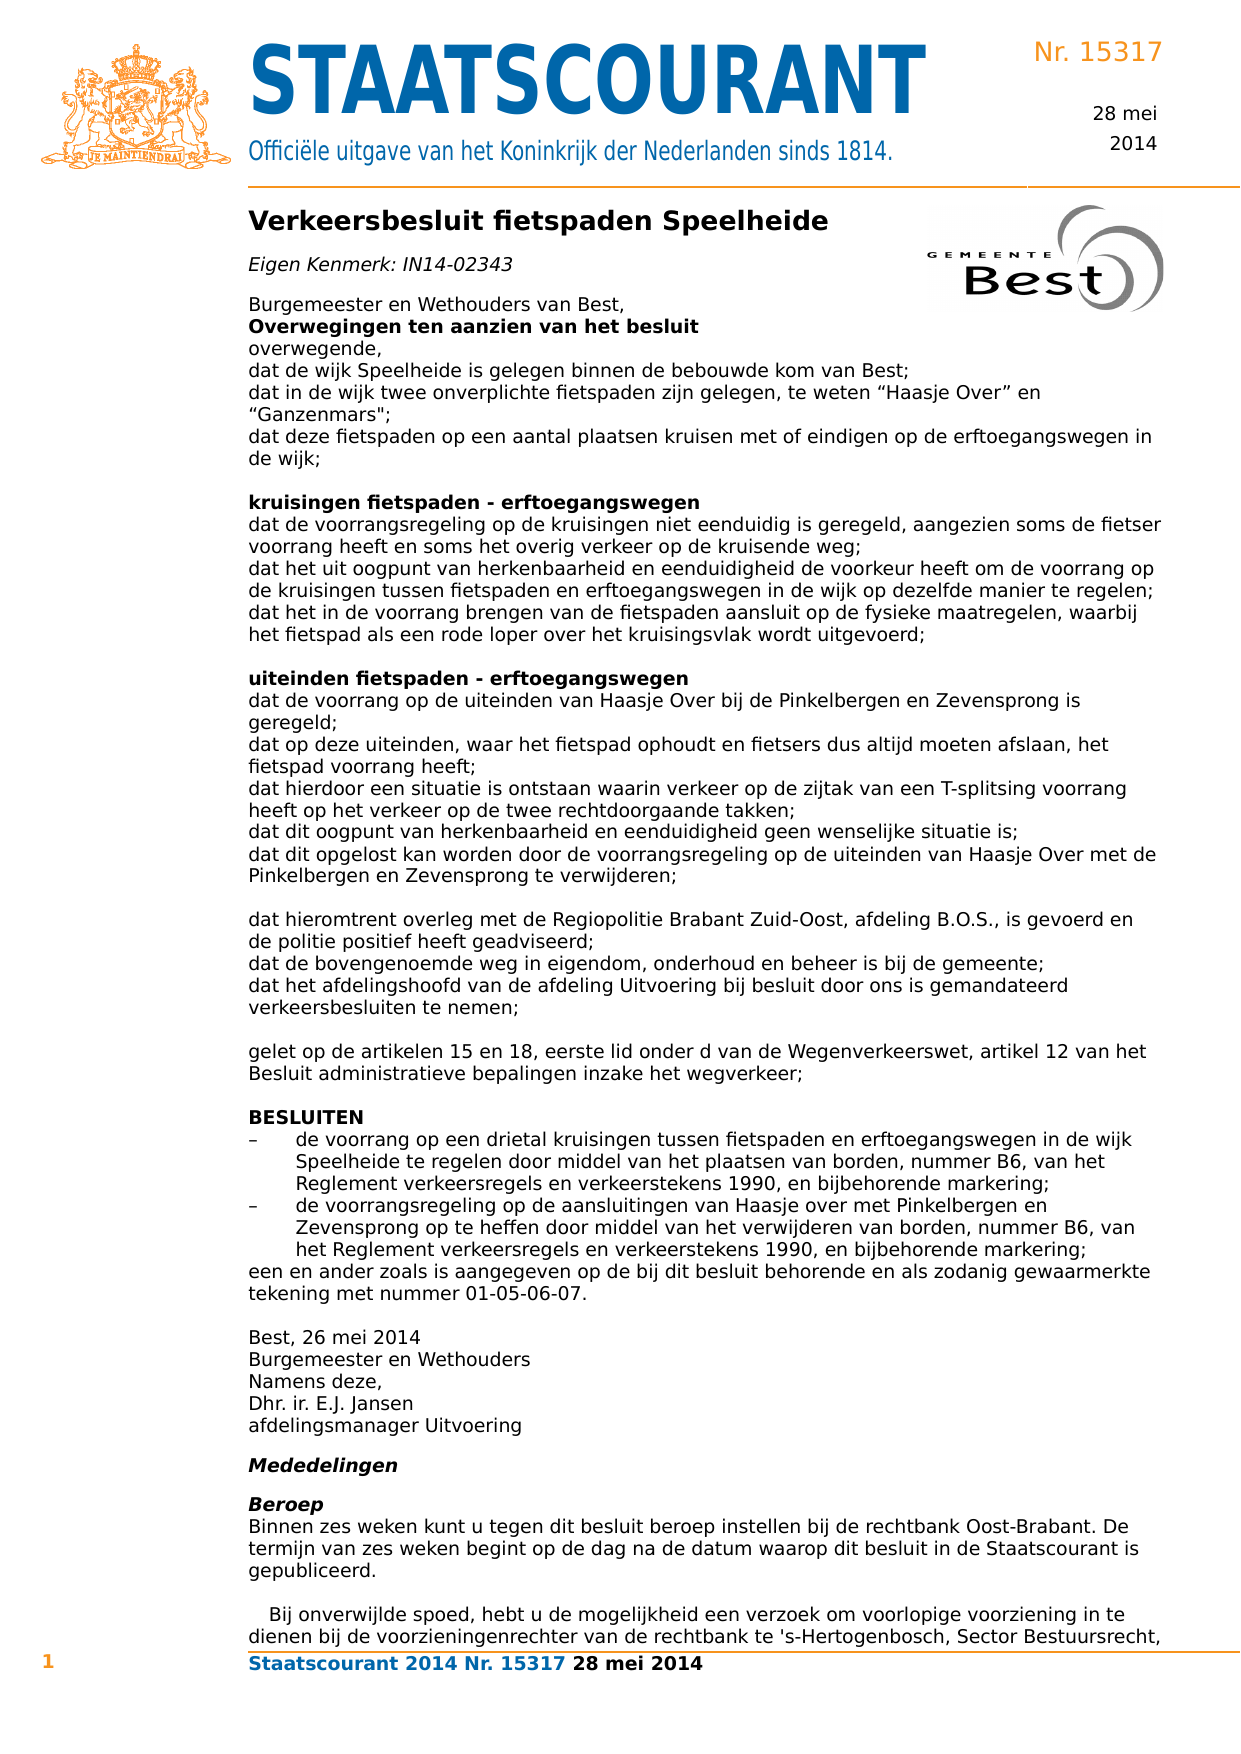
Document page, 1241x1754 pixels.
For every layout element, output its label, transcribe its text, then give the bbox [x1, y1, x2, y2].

text dat het afdelingshoofd van de afdeling Uitvoering bij besluit door ons is gemandateerd verkeersbesluiten te nemen; [248, 975, 1163, 1019]
text dat hierdoor een situatie is ontstaan waarin verkeer op de zijtak van een T-splitsing voorrang heeft op het verkeer op de twee rechtdoorgaande takken; [248, 777, 1163, 821]
list de voorrangsregeling op de aansluitingen van Haasje over met Pinkelbergen en Zevensprong op te heffen door middel van het verwijderen van borden, nummer B6, van het Reglement verkeersregels en verkeerstekens 1990, en bijbehorende markering; [248, 1195, 1163, 1261]
text een en ander zoals is aangegeven op de bij dit besluit behorende en als zodanig gewaarmerkte tekening met nummer 01-05-06-07. [248, 1261, 1163, 1305]
text BESLUITEN [248, 1107, 1163, 1129]
text dat hieromtrent overleg met de Regiopolitie Brabant Zuid-Oost, afdeling B.O.S., is gevoerd en de politie positief heeft geadviseerd; [248, 909, 1163, 953]
picture [41, 44, 231, 169]
text kruisingen fietspaden - erftoegangswegen [248, 492, 1163, 514]
text dat dit opgelost kan worden door de voorrangsregeling op de uiteinden van Haasje Over met de Pinkelbergen en Zevensprong te verwijderen; [248, 843, 1163, 887]
list de voorrang op een drietal kruisingen tussen fietspaden en erftoegangswegen in de wijk Speelheide te regelen door middel van het plaatsen van borden, nummer B6, van het Reglement verkeersregels en verkeerstekens 1990, en bijbehorende markering; [248, 1129, 1163, 1195]
subtitle Mededelingen [248, 1454, 1163, 1477]
text gelet op de artikelen 15 en 18, eerste lid onder d van de Wegenverkeerswet, artikel 12 van het Besluit administratieve bepalingen inzake het wegverkeer; [248, 1041, 1163, 1085]
text dat dit oogpunt van herkenbaarheid en eenduidigheid geen wenselijke situatie is; [248, 821, 1163, 843]
text uiteinden fietspaden - erftoegangswegen [248, 668, 1163, 689]
text dat in de wijk twee onverplichte fietspaden zijn gelegen, te weten “Haasje Over” en “Ganzenmars"; [248, 382, 1163, 426]
text dat de voorrangsregeling op de kruisingen niet eenduidig is geregeld, aangezien soms de fietser voorrang heeft en soms het overig verkeer op de kruisende weg; [248, 514, 1163, 558]
text Binnen zes weken kunt u tegen dit besluit beroep instellen bij de rechtbank Oost-Brabant. De termijn van zes weken begint op de dag na de datum waarop dit besluit in de Staatscourant is gepubliceerd. [248, 1516, 1163, 1582]
text dat de voorrang op de uiteinden van Haasje Over bij de Pinkelbergen en Zevensprong is geregeld; [248, 689, 1163, 733]
text Namens deze, [248, 1371, 1163, 1393]
text Burgemeester en Wethouders [248, 1349, 1163, 1371]
text Bij onverwijlde spoed, hebt u de mogelijkheid een verzoek om voorlopige voorziening in te dienen bij de voorzieningenrechter van de rechtbank te 's-Hertogenbosch, Sector Bestuursrecht, [248, 1604, 1163, 1648]
text overwegende, [248, 338, 1163, 360]
picture [927, 205, 1164, 312]
text Eigen Kenmerk: IN14-02343 [248, 254, 927, 276]
subtitle Verkeersbesluit fietspaden Speelheide [248, 206, 927, 237]
text Burgemeester en Wethouders van Best, [248, 294, 1163, 316]
subtitle Overwegingen ten aanzien van het besluit [248, 316, 1163, 338]
text dat het uit oogpunt van herkenbaarheid en eenduidigheid de voorkeur heeft om de voorrang op de kruisingen tussen fietspaden en erftoegangswegen in de wijk op dezelfde manier te regelen; [248, 558, 1163, 602]
text afdelingsmanager Uitvoering [248, 1415, 1163, 1437]
text Best, 26 mei 2014 [248, 1327, 1163, 1349]
subtitle Beroep [248, 1494, 1163, 1516]
text dat op deze uiteinden, waar het fietspad ophoudt en fietsers dus altijd moeten afslaan, het fietspad voorrang heeft; [248, 733, 1163, 777]
text Dhr. ir. E.J. Jansen [248, 1393, 1163, 1415]
text dat het in de voorrang brengen van de fietspaden aansluit op de fysieke maatregelen, waarbij het fietspad als een rode loper over het kruisingsvlak wordt uitgevoerd; [248, 602, 1163, 646]
text dat deze fietspaden op een aantal plaatsen kruisen met of eindigen op de erftoegangswegen in de wijk; [248, 426, 1163, 470]
text dat de wijk Speelheide is gelegen binnen de bebouwde kom van Best; [248, 360, 1163, 382]
text dat de bovengenoemde weg in eigendom, onderhoud en beheer is bij de gemeente; [248, 953, 1163, 975]
